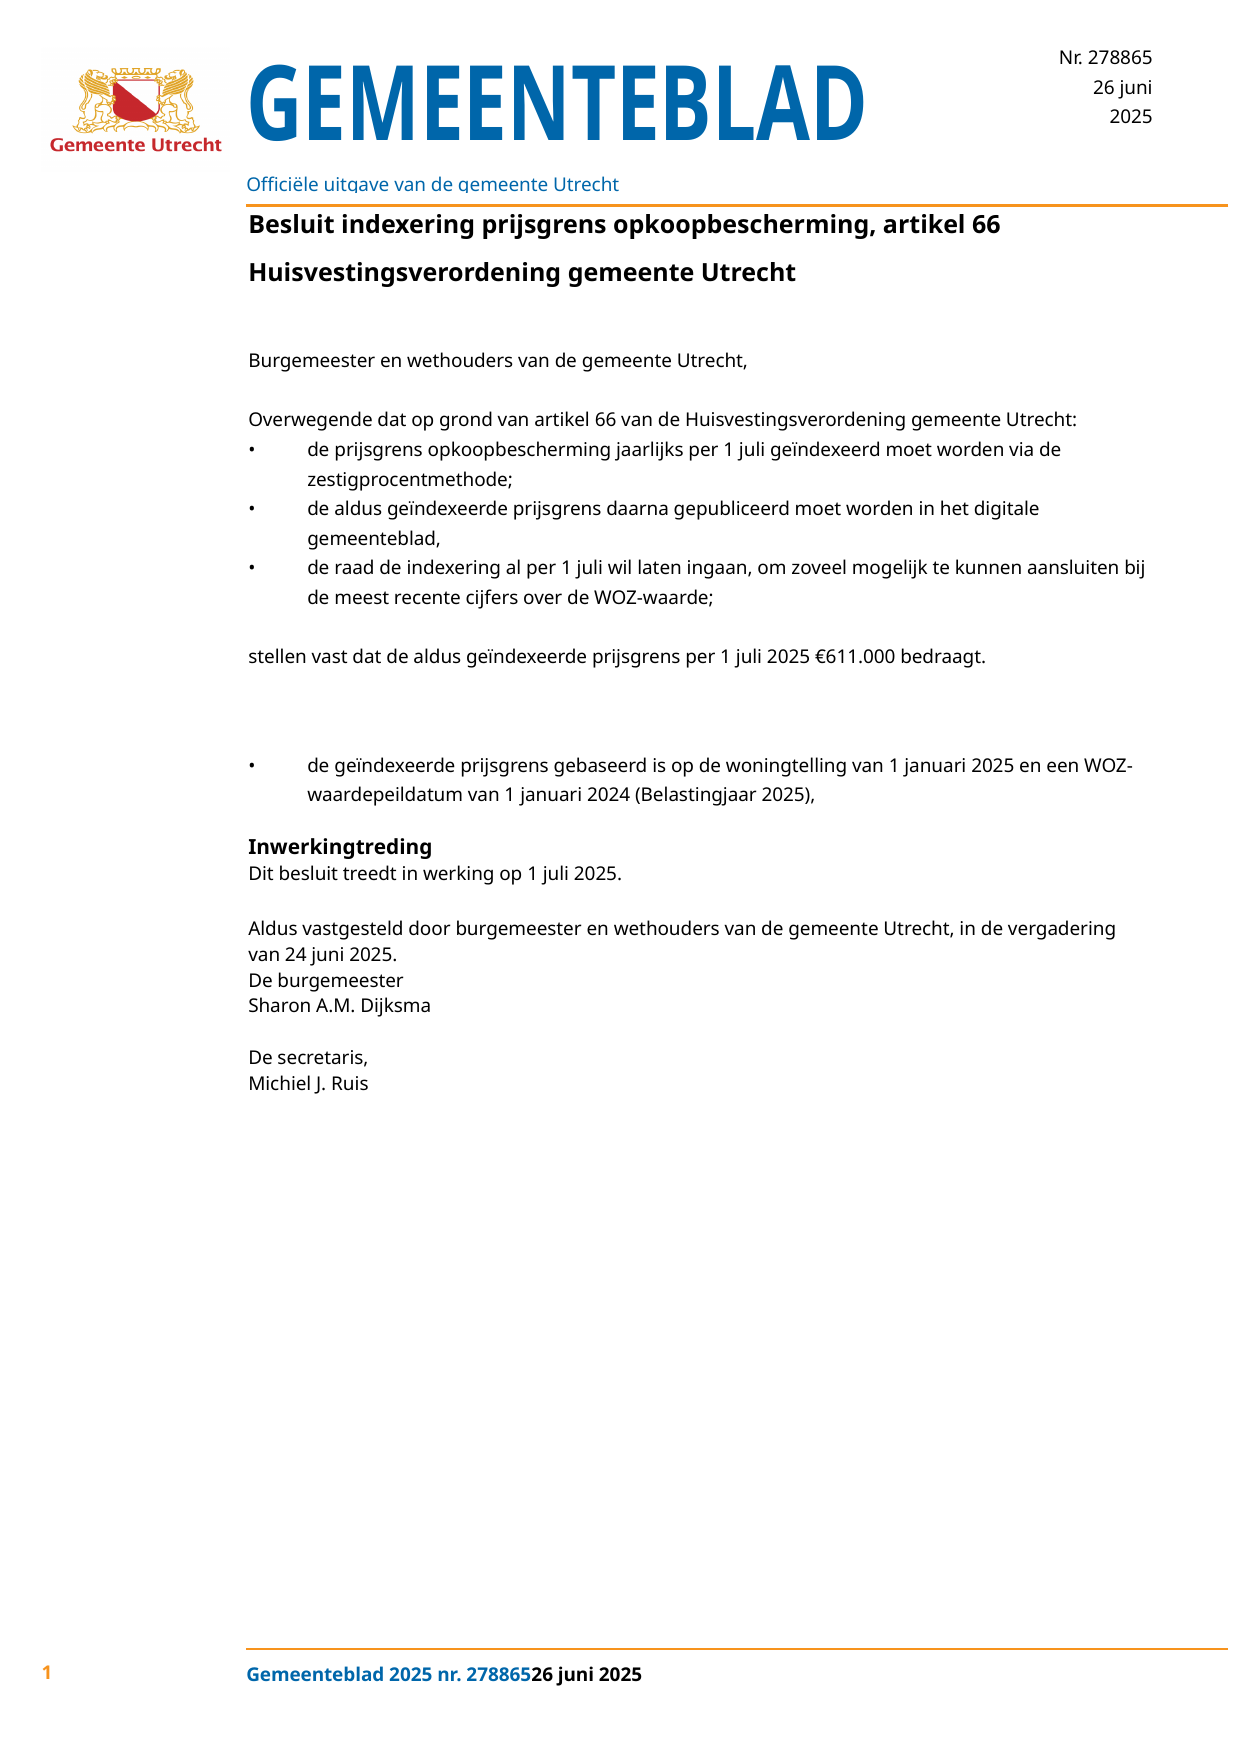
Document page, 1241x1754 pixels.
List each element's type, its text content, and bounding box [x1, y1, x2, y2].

text Dit besluit treedt in werking op 1 juli 2025. [248, 860, 1152, 886]
text stellen vast dat de aldus geïndexeerde prijsgrens per 1 juli 2025 €611.000 bedraagt. [248, 643, 1152, 669]
text Michiel J. Ruis [248, 1070, 1152, 1096]
text Overwegende dat op grond van artikel 66 van de Huisvestingsverordening gemeente Utrecht: [248, 407, 1152, 432]
list de geïndexeerde prijsgrens gebaseerd is op de woningtelling van 1 januari 2025 en een WOZ-waardepeildatum van 1 januari 2024 (Belastingjaar 2025), [248, 752, 1152, 807]
text Aldus vastgesteld door burgemeester en wethouders van de gemeente Utrecht, in de vergadering van 24 juni 2025. [248, 916, 1152, 967]
text De secretaris, [248, 1044, 1152, 1070]
text De burgemeester [248, 967, 1152, 993]
picture [41, 47, 231, 172]
list de aldus geïndexeerde prijsgrens daarna gepubliceerd moet worden in het digitale gemeenteblad, [248, 495, 1152, 551]
list de prijsgrens opkoopbescherming jaarlijks per 1 juli geïndexeerd moet worden via de zestigprocentmethode; [248, 436, 1152, 492]
text Sharon A.M. Dijksma [248, 993, 1152, 1018]
text Besluit indexering prijsgrens opkoopbescherming, artikel 66 Huisvestingsverordening gemeente Utrecht [248, 207, 1152, 288]
list de raad de indexering al per 1 juli wil laten ingaan, om zoveel mogelijk te kunnen aansluiten bij de meest recente cijfers over de WOZ-waarde; [248, 554, 1152, 610]
text Inwerkingtreding [248, 832, 1152, 860]
text Burgemeester en wethouders van de gemeente Utrecht, [248, 347, 1152, 373]
